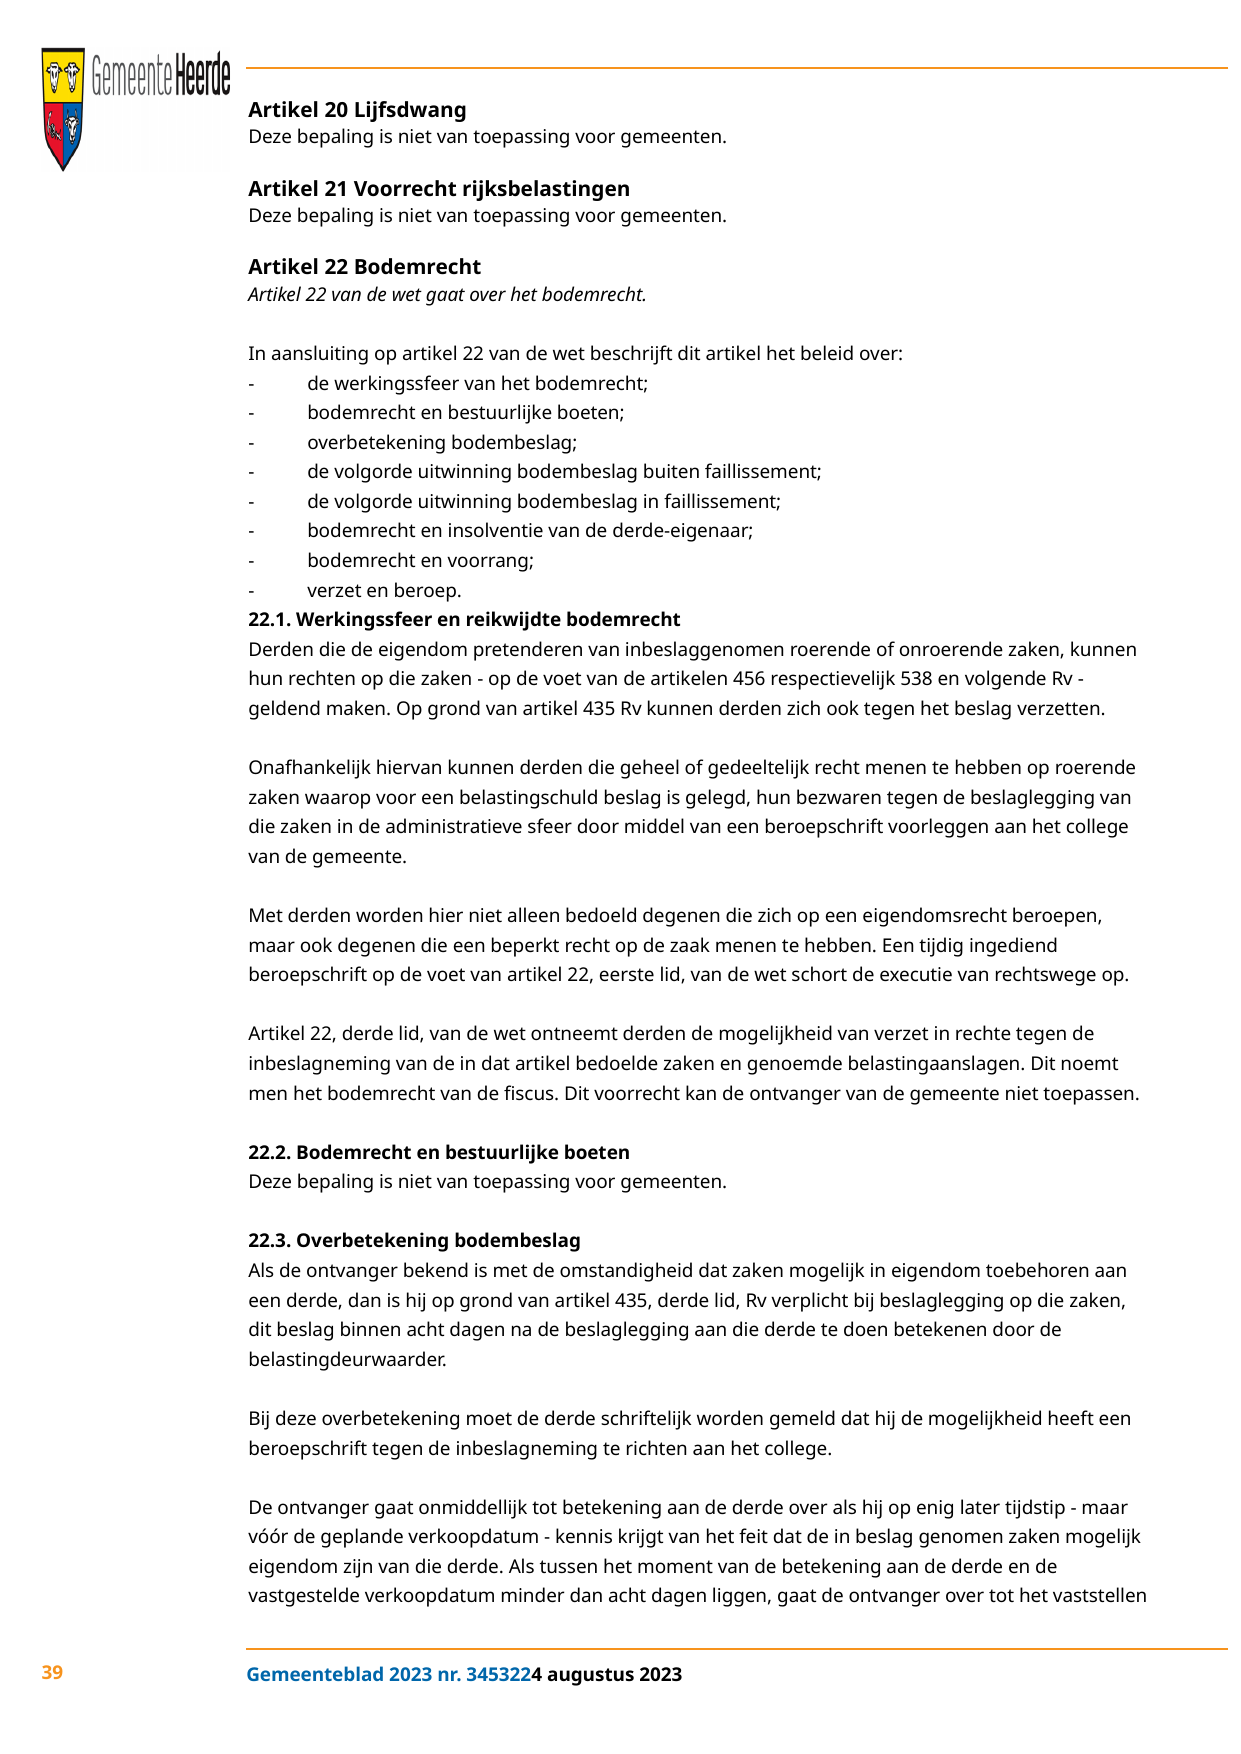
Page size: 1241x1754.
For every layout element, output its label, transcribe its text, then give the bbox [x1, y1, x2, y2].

text Bij deze overbetekening moet de derde schriftelijk worden gemeld dat hij de mogelijkheid heeft een beroepschrift tegen de inbeslagneming te richten aan het college. [248, 1405, 1152, 1460]
text Artikel 22 Bodemrecht [248, 252, 1152, 281]
text Artikel 22, derde lid, van de wet ontneemt derden de mogelijkheid van verzet in rechte tegen de inbeslagneming van de in dat artikel bedoelde zaken en genoemde belastingaanslagen. Dit noemt men het bodemrecht van de fiscus. Dit voorrecht kan de ontvanger van de gemeente niet toepassen. [248, 1021, 1152, 1105]
list overbetekening bodembeslag; [248, 429, 1152, 454]
text Artikel 20 Lijfsdwang [248, 95, 1152, 123]
text Artikel 22 van de wet gaat over het bodemrecht. [248, 281, 1152, 307]
text Als de ontvanger bekend is met de omstandigheid dat zaken mogelijk in eigendom toebehoren aan een derde, dan is hij op grond van artikel 435, derde lid, Rv verplicht bij beslaglegging op die zaken, dit beslag binnen acht dagen na de beslaglegging aan die derde te doen betekenen door de belastingdeurwaarder. [248, 1257, 1152, 1372]
text 22.3. Overbetekening bodembeslag [248, 1228, 1152, 1253]
list de volgorde uitwinning bodembeslag in faillissement; [248, 488, 1152, 514]
text De ontvanger gaat onmiddellijk tot betekening aan de derde over als hij op enig later tijdstip - maar vóór de geplande verkoopdatum - kennis krijgt van het feit dat de in beslag genomen zaken mogelijk eigendom zijn van die derde. Als tussen het moment van de betekening aan de derde en de vastgestelde verkoopdatum minder dan acht dagen liggen, gaat de ontvanger over tot het vaststellen [248, 1494, 1152, 1608]
list verzet en beroep. [248, 577, 1152, 602]
text In aansluiting op artikel 22 van de wet beschrijft dit artikel het beleid over: [248, 340, 1152, 366]
picture [41, 47, 231, 172]
list bodemrecht en voorrang; [248, 547, 1152, 573]
text Derden die de eigendom pretenderen van inbeslaggenomen roerende of onroerende zaken, kunnen hun rechten op die zaken - op de voet van de artikelen 456 respectievelijk 538 en volgende Rv - geldend maken. Op grond van artikel 435 Rv kunnen derden zich ook tegen het beslag verzetten. [248, 636, 1152, 721]
list de volgorde uitwinning bodembeslag buiten faillissement; [248, 458, 1152, 484]
text 22.2. Bodemrecht en bestuurlijke boeten [248, 1139, 1152, 1164]
text Artikel 21 Voorrecht rijksbelastingen [248, 174, 1152, 202]
list bodemrecht en bestuurlijke boeten; [248, 399, 1152, 425]
text Met derden worden hier niet alleen bedoeld degenen die zich op een eigendomsrecht beroepen, maar ook degenen die een beperkt recht op de zaak menen te hebben. Een tijdig ingediend beroepschrift op de voet van artikel 22, eerste lid, van de wet schort de executie van rechtswege op. [248, 902, 1152, 987]
text Deze bepaling is niet van toepassing voor gemeenten. [248, 202, 1152, 228]
text Deze bepaling is niet van toepassing voor gemeenten. [248, 123, 1152, 149]
list de werkingssfeer van het bodemrecht; [248, 370, 1152, 395]
text Onafhankelijk hiervan kunnen derden die geheel of gedeeltelijk recht menen te hebben op roerende zaken waarop voor een belastingschuld beslag is gelegd, hun bezwaren tegen de beslaglegging van die zaken in de administratieve sfeer door middel van een beroepschrift voorleggen aan het college van de gemeente. [248, 754, 1152, 869]
text 22.1. Werkingssfeer en reikwijdte bodemrecht [248, 606, 1152, 632]
text Deze bepaling is niet van toepassing voor gemeenten. [248, 1168, 1152, 1194]
list bodemrecht en insolventie van de derde-eigenaar; [248, 518, 1152, 543]
